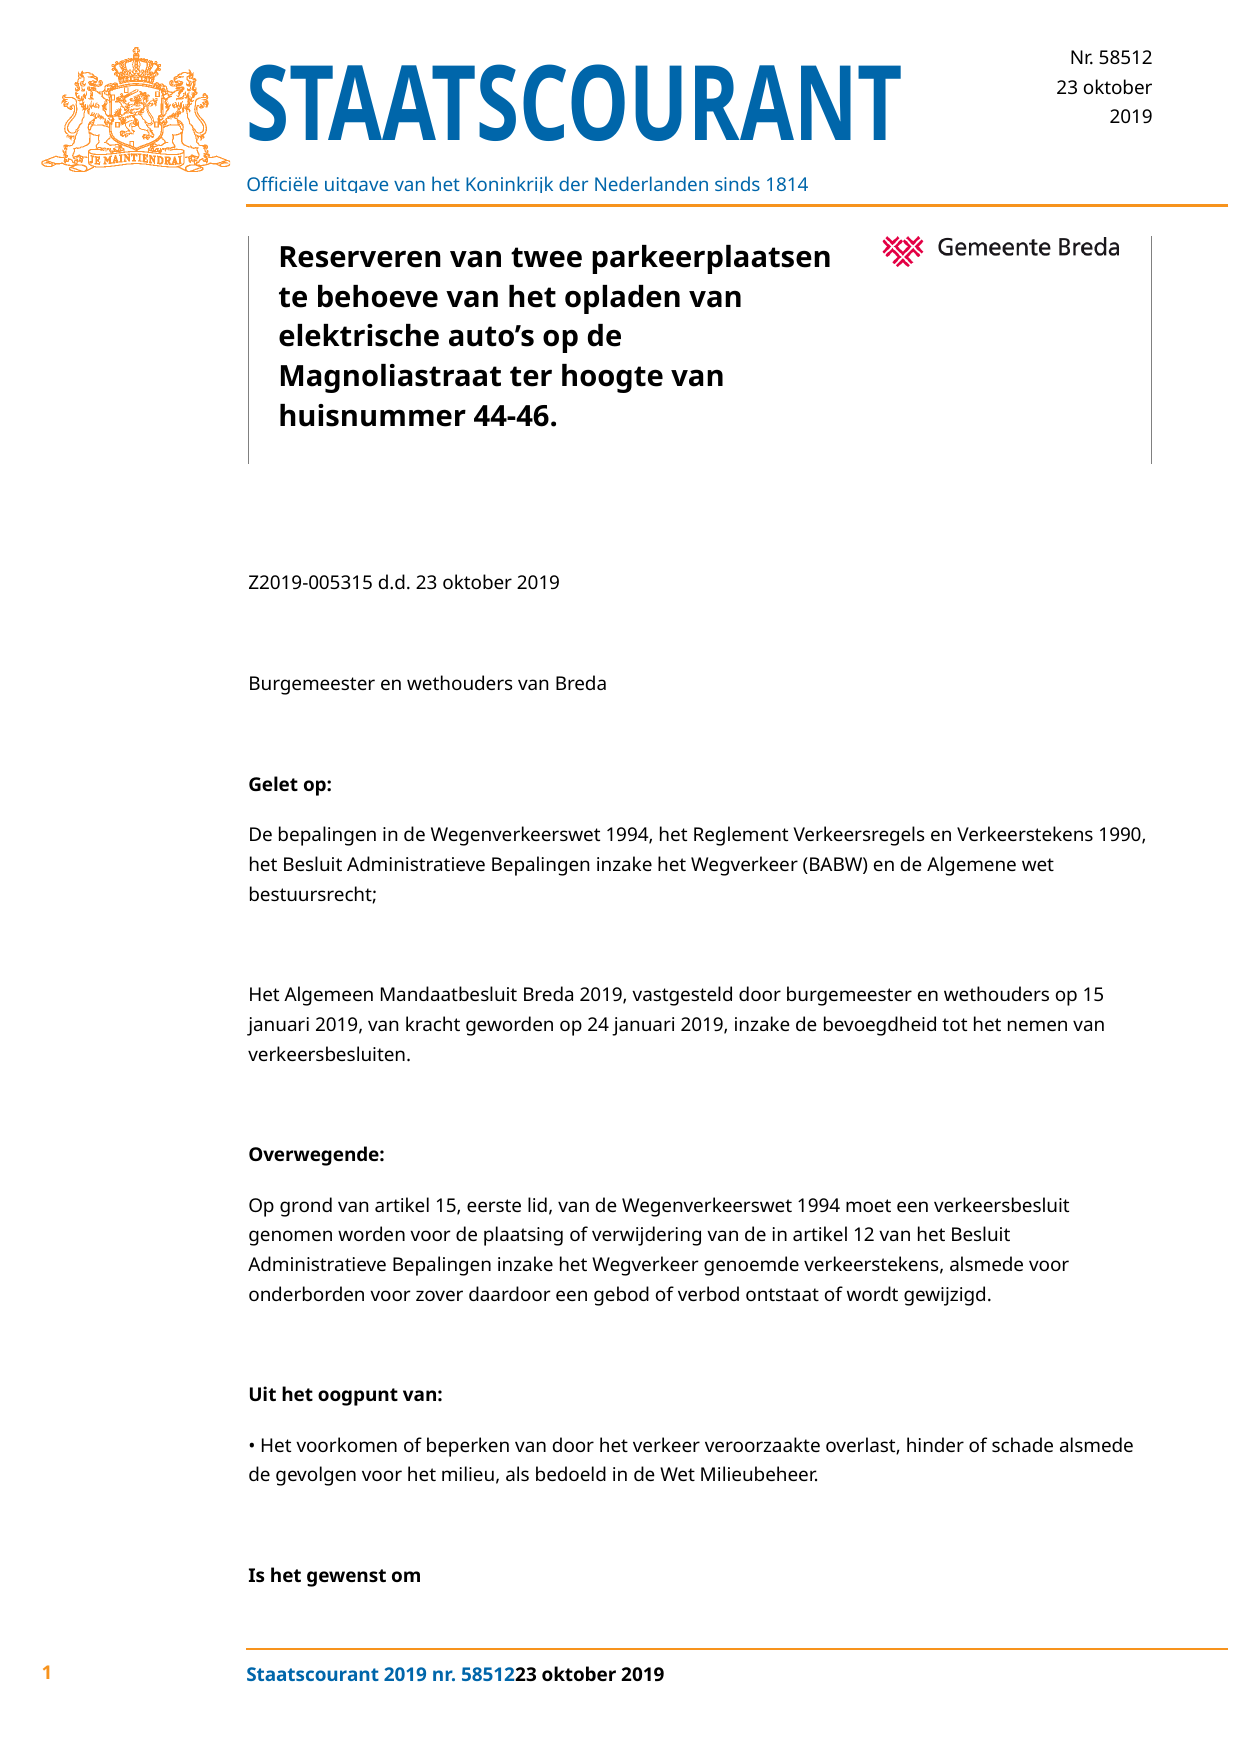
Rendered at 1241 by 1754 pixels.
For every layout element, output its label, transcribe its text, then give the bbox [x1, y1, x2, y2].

text De bepalingen in de Wegenverkeerswet 1994, het Reglement Verkeersregels en Verkeerstekens 1990, het Besluit Administratieve Bepalingen inzake het Wegverkeer (BABW) en de Algemene wet bestuursrecht; [248, 822, 1152, 906]
table_header Reserveren van twee parkeerplaatsen te behoeve van het opladen van elektrische auto’s op de Magnoliastraat ter hoogte van huisnummer 44-46. [249, 236, 850, 464]
text Z2019-005315 d.d. 23 oktober 2019 [248, 569, 1152, 595]
picture [882, 236, 1119, 267]
table_header [850, 236, 1151, 464]
text Is het gewenst om [248, 1562, 1152, 1588]
text Burgemeester en wethouders van Breda [248, 670, 1152, 696]
text Op grond van artikel 15, eerste lid, van de Wegenverkeerswet 1994 moet een verkeersbesluit genomen worden voor de plaatsing of verwijdering van de in artikel 12 van het Besluit Administratieve Bepalingen inzake het Wegverkeer genoemde verkeerstekens, alsmede voor onderborden voor zover daardoor een gebod of verbod ontstaat of wordt gewijzigd. [248, 1192, 1152, 1306]
text Uit het oogpunt van: [248, 1382, 1152, 1407]
text Overwegende: [248, 1142, 1152, 1167]
picture [41, 47, 231, 172]
text Gelet op: [248, 771, 1152, 797]
text Het Algemeen Mandaatbesluit Breda 2019, vastgesteld door burgemeester en wethouders op 15 januari 2019, van kracht geworden op 24 januari 2019, inzake de bevoegdheid tot het nemen van verkeersbesluiten. [248, 982, 1152, 1066]
text • Het voorkomen of beperken van door het verkeer veroorzaakte overlast, hinder of schade alsmede de gevolgen voor het milieu, als bedoeld in de Wet Milieubeheer. [248, 1432, 1152, 1487]
